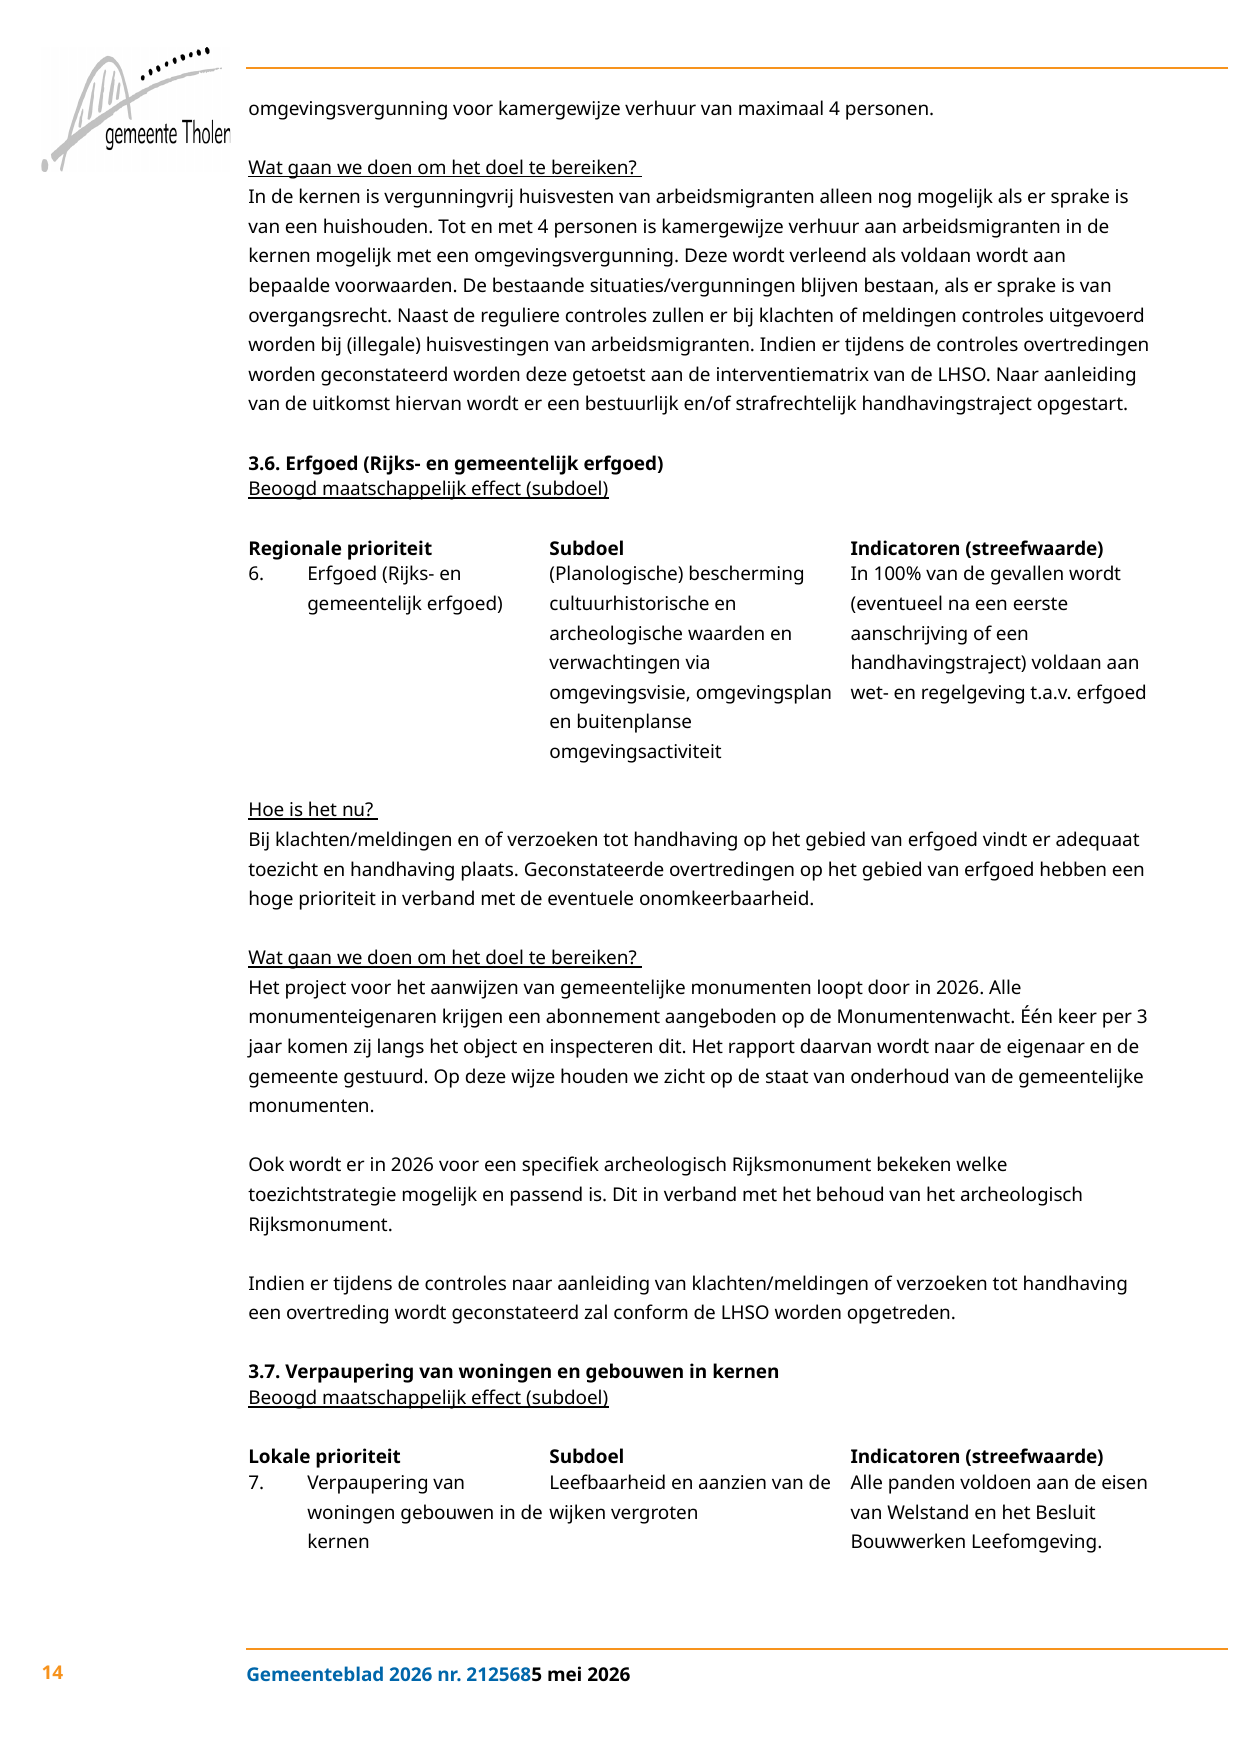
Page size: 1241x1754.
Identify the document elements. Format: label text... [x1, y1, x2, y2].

table_cell Erfgoed (Rijks- en gemeentelijk erfgoed) [248, 561, 549, 764]
table_cell (Planologische) bescherming cultuurhistorische en archeologische waarden en verwachtingen via omgevingsvisie, omgevingsplan en buitenplanse omgevingsactiviteit [549, 561, 850, 764]
table_header Indicatoren (streefwaarde) [850, 1444, 1152, 1469]
table_header Regionale prioriteit [248, 535, 549, 561]
text Beoogd maatschappelijk effect (subdoel) [248, 1384, 1152, 1410]
text omgevingsvergunning voor kamergewijze verhuur van maximaal 4 personen. [248, 95, 1152, 121]
text Wat gaan we doen om het doel te bereiken? [248, 944, 1152, 970]
table_header Subdoel [549, 1444, 850, 1469]
picture [41, 47, 231, 172]
table_cell Alle panden voldoen aan de eisen van Welstand en het Besluit Bouwwerken Leefomgeving. [850, 1469, 1152, 1554]
text Het project voor het aanwijzen van gemeentelijke monumenten loopt door in 2026. Alle monumenteigenaren krijgen een abonnement aangeboden op de Monumentenwacht. Één keer per 3 jaar komen zij langs het object en inspecteren dit. Het rapport daarvan wordt naar de eigenaar en de gemeente gestuurd. Op deze wijze houden we zicht op de staat van onderhoud van de gemeentelijke monumenten. [248, 974, 1152, 1118]
text In de kernen is vergunningvrij huisvesten van arbeidsmigranten alleen nog mogelijk als er sprake is van een huishouden. Tot en met 4 personen is kamergewijze verhuur aan arbeidsmigranten in de kernen mogelijk met een omgevingsvergunning. Deze wordt verleend als voldaan wordt aan bepaalde voorwaarden. De bestaande situaties/vergunningen blijven bestaan, als er sprake is van overgangsrecht. Naast de reguliere controles zullen er bij klachten of meldingen controles uitgevoerd worden bij (illegale) huisvestingen van arbeidsmigranten. Indien er tijdens de controles overtredingen worden geconstateerd worden deze getoetst aan de interventiematrix van de LHSO. Naar aanleiding van de uitkomst hiervan wordt er een bestuurlijk en/of strafrechtelijk handhavingstraject opgestart. [248, 183, 1152, 416]
text Indien er tijdens de controles naar aanleiding van klachten/meldingen of verzoeken tot handhaving een overtreding wordt geconstateerd zal conform de LHSO worden opgetreden. [248, 1270, 1152, 1325]
text Hoe is het nu? [248, 797, 1152, 822]
text Beoogd maatschappelijk effect (subdoel) [248, 476, 1152, 501]
text Ook wordt er in 2026 voor een specifiek archeologisch Rijksmonument bekeken welke toezichtstrategie mogelijk en passend is. Dit in verband met het behoud van het archeologisch Rijksmonument. [248, 1152, 1152, 1236]
table_header Subdoel [549, 535, 850, 561]
text Bij klachten/meldingen en of verzoeken tot handhaving op het gebied van erfgoed vindt er adequaat toezicht en handhaving plaats. Geconstateerde overtredingen op het gebied van erfgoed hebben een hoge prioriteit in verband met de eventuele onomkeerbaarheid. [248, 826, 1152, 911]
text Wat gaan we doen om het doel te bereiken? [248, 154, 1152, 180]
text 3.6. Erfgoed (Rijks- en gemeentelijk erfgoed) [248, 450, 1152, 476]
table_header Lokale prioriteit [248, 1444, 549, 1469]
text 3.7. Verpaupering van woningen en gebouwen in kernen [248, 1359, 1152, 1384]
table_cell Verpaupering van woningen gebouwen in de kernen [248, 1469, 549, 1554]
table_cell In 100% van de gevallen wordt (eventueel na een eerste aanschrijving of een handhavingstraject) voldaan aan wet- en regelgeving t.a.v. erfgoed [850, 561, 1152, 764]
table_cell Leefbaarheid en aanzien van de wijken vergroten [549, 1469, 850, 1554]
table_header Indicatoren (streefwaarde) [850, 535, 1152, 561]
